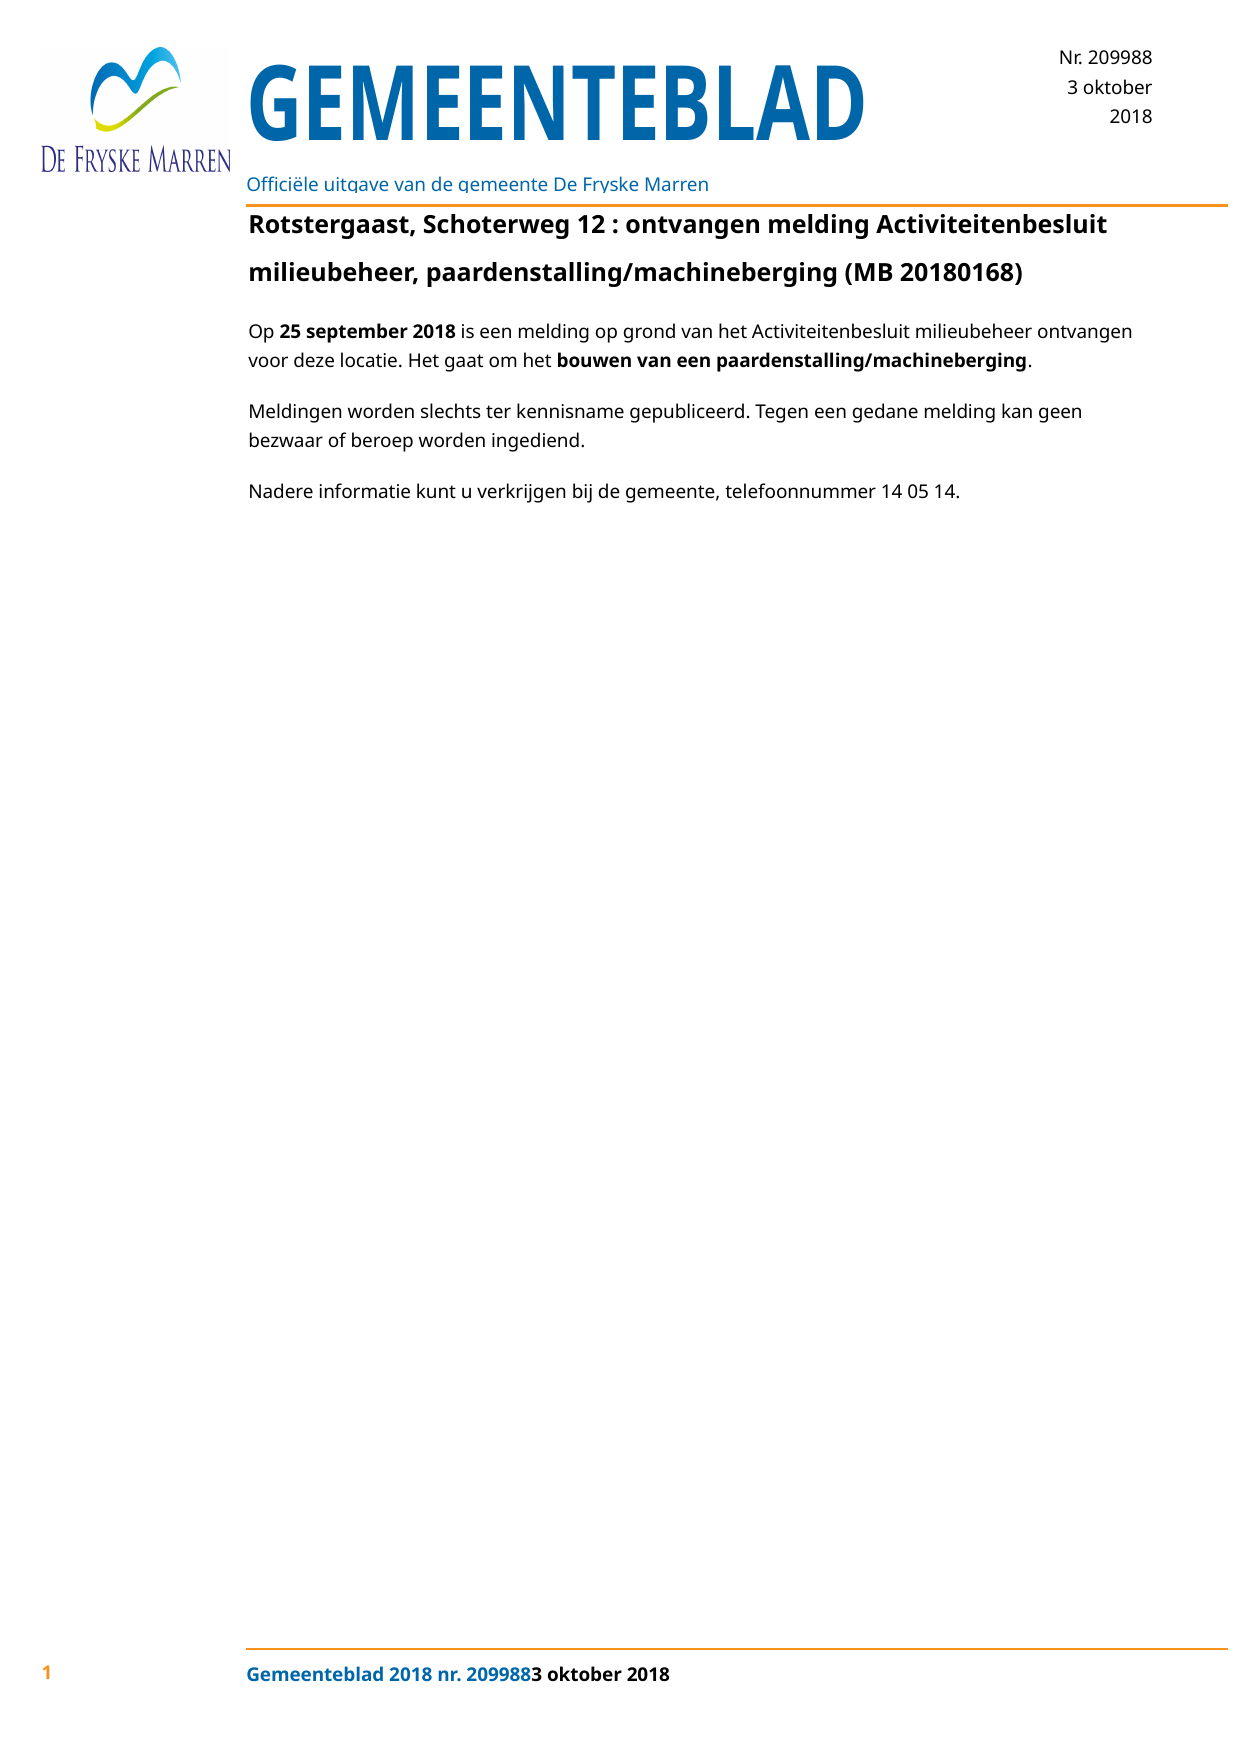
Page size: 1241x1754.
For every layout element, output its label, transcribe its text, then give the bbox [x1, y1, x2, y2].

text Rotstergaast, Schoterweg 12 : ontvangen melding Activiteitenbesluit milieubeheer, paardenstalling/machineberging (MB 20180168) [248, 207, 1152, 288]
picture [41, 47, 231, 172]
text Op 25 september 2018 is een melding op grond van het Activiteitenbesluit milieubeheer ontvangen voor deze locatie. Het gaat om het bouwen van een paardenstalling/machineberging. [248, 318, 1152, 373]
text Meldingen worden slechts ter kennisname gepubliceerd. Tegen een gedane melding kan geen bezwaar of beroep worden ingediend. [248, 398, 1152, 453]
text Nadere informatie kunt u verkrijgen bij de gemeente, telefoonnummer 14 05 14. [248, 478, 1152, 504]
